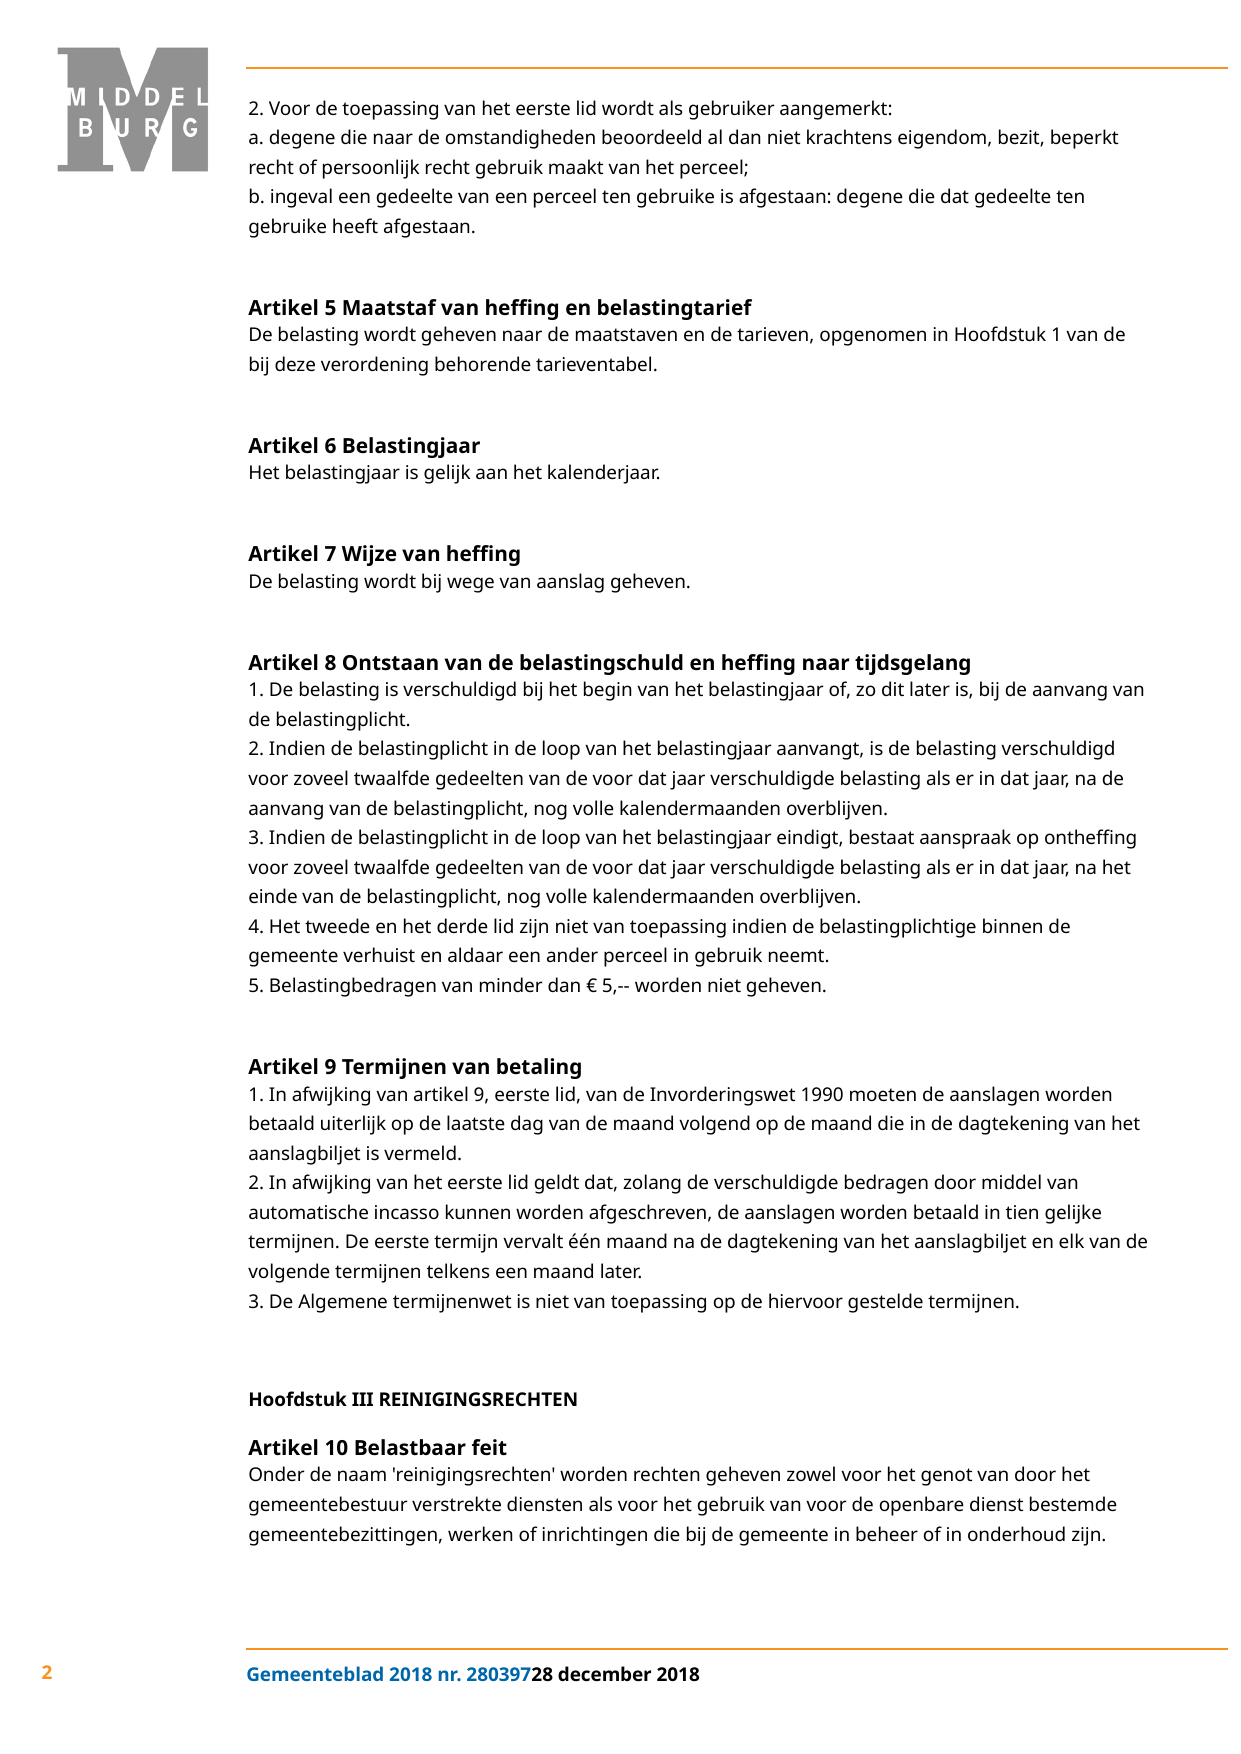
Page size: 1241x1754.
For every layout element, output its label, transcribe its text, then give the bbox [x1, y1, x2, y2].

text 2. In afwijking van het eerste lid geldt dat, zolang de verschuldigde bedragen door middel van automatische incasso kunnen worden afgeschreven, de aanslagen worden betaald in tien gelijke termijnen. De eerste termijn vervalt één maand na de dagtekening van het aanslagbiljet en elk van de volgende termijnen telkens een maand later. [248, 1169, 1152, 1284]
text Artikel 8 Ontstaan van de belastingschuld en heffing naar tijdsgelang [248, 648, 1152, 676]
text 2. Indien de belastingplicht in de loop van het belastingjaar aanvangt, is de belasting verschuldigd voor zoveel twaalfde gedeelten van de voor dat jaar verschuldigde belasting als er in dat jaar, na de aanvang van de belastingplicht, nog volle kalendermaanden overblijven. [248, 736, 1152, 821]
text Hoofdstuk III REINIGINGSRECHTEN [248, 1384, 1152, 1412]
text Artikel 7 Wijze van heffing [248, 539, 1152, 568]
text Artikel 6 Belastingjaar [248, 431, 1152, 459]
text 5. Belastingbedragen van minder dan € 5,-- worden niet geheven. [248, 972, 1152, 998]
text De belasting wordt geheven naar de maatstaven en de tarieven, opgenomen in Hoofdstuk 1 van de bij deze verordening behorende tarieventabel. [248, 322, 1152, 377]
text Artikel 5 Maatstaf van heffing en belastingtarief [248, 293, 1152, 322]
text Onder de naam 'reinigingsrechten' worden rechten geheven zowel voor het genot van door het gemeentebestuur verstrekte diensten als voor het gebruik van voor de openbare dienst bestemde gemeentebezittingen, werken of inrichtingen die bij de gemeente in beheer of in onderhoud zijn. [248, 1462, 1152, 1546]
text Het belastingjaar is gelijk aan het kalenderjaar. [248, 459, 1152, 485]
text 4. Het tweede en het derde lid zijn niet van toepassing indien de belastingplichtige binnen de gemeente verhuist en aldaar een ander perceel in gebruik neemt. [248, 913, 1152, 968]
text b. ingeval een gedeelte van een perceel ten gebruike is afgestaan: degene die dat gedeelte ten gebruike heeft afgestaan. [248, 183, 1152, 239]
text 2. Voor de toepassing van het eerste lid wordt als gebruiker aangemerkt: [248, 95, 1152, 121]
picture [41, 47, 231, 172]
text a. degene die naar de omstandigheden beoordeeld al dan niet krachtens eigendom, bezit, beperkt recht of persoonlijk recht gebruik maakt van het perceel; [248, 124, 1152, 180]
text De belasting wordt bij wege van aanslag geheven. [248, 568, 1152, 594]
text 3. Indien de belastingplicht in de loop van het belastingjaar eindigt, bestaat aanspraak op ontheffing voor zoveel twaalfde gedeelten van de voor dat jaar verschuldigde belasting als er in dat jaar, na het einde van de belastingplicht, nog volle kalendermaanden overblijven. [248, 824, 1152, 909]
text 1. De belasting is verschuldigd bij het begin van het belastingjaar of, zo dit later is, bij de aanvang van de belastingplicht. [248, 676, 1152, 732]
text 3. De Algemene termijnenwet is niet van toepassing op de hiervoor gestelde termijnen. [248, 1288, 1152, 1313]
text Artikel 9 Termijnen van betaling [248, 1052, 1152, 1081]
text 1. In afwijking van artikel 9, eerste lid, van de Invorderingswet 1990 moeten de aanslagen worden betaald uiterlijk op de laatste dag van de maand volgend op de maand die in de dagtekening van het aanslagbiljet is vermeld. [248, 1081, 1152, 1166]
text Artikel 10 Belastbaar feit [248, 1433, 1152, 1462]
